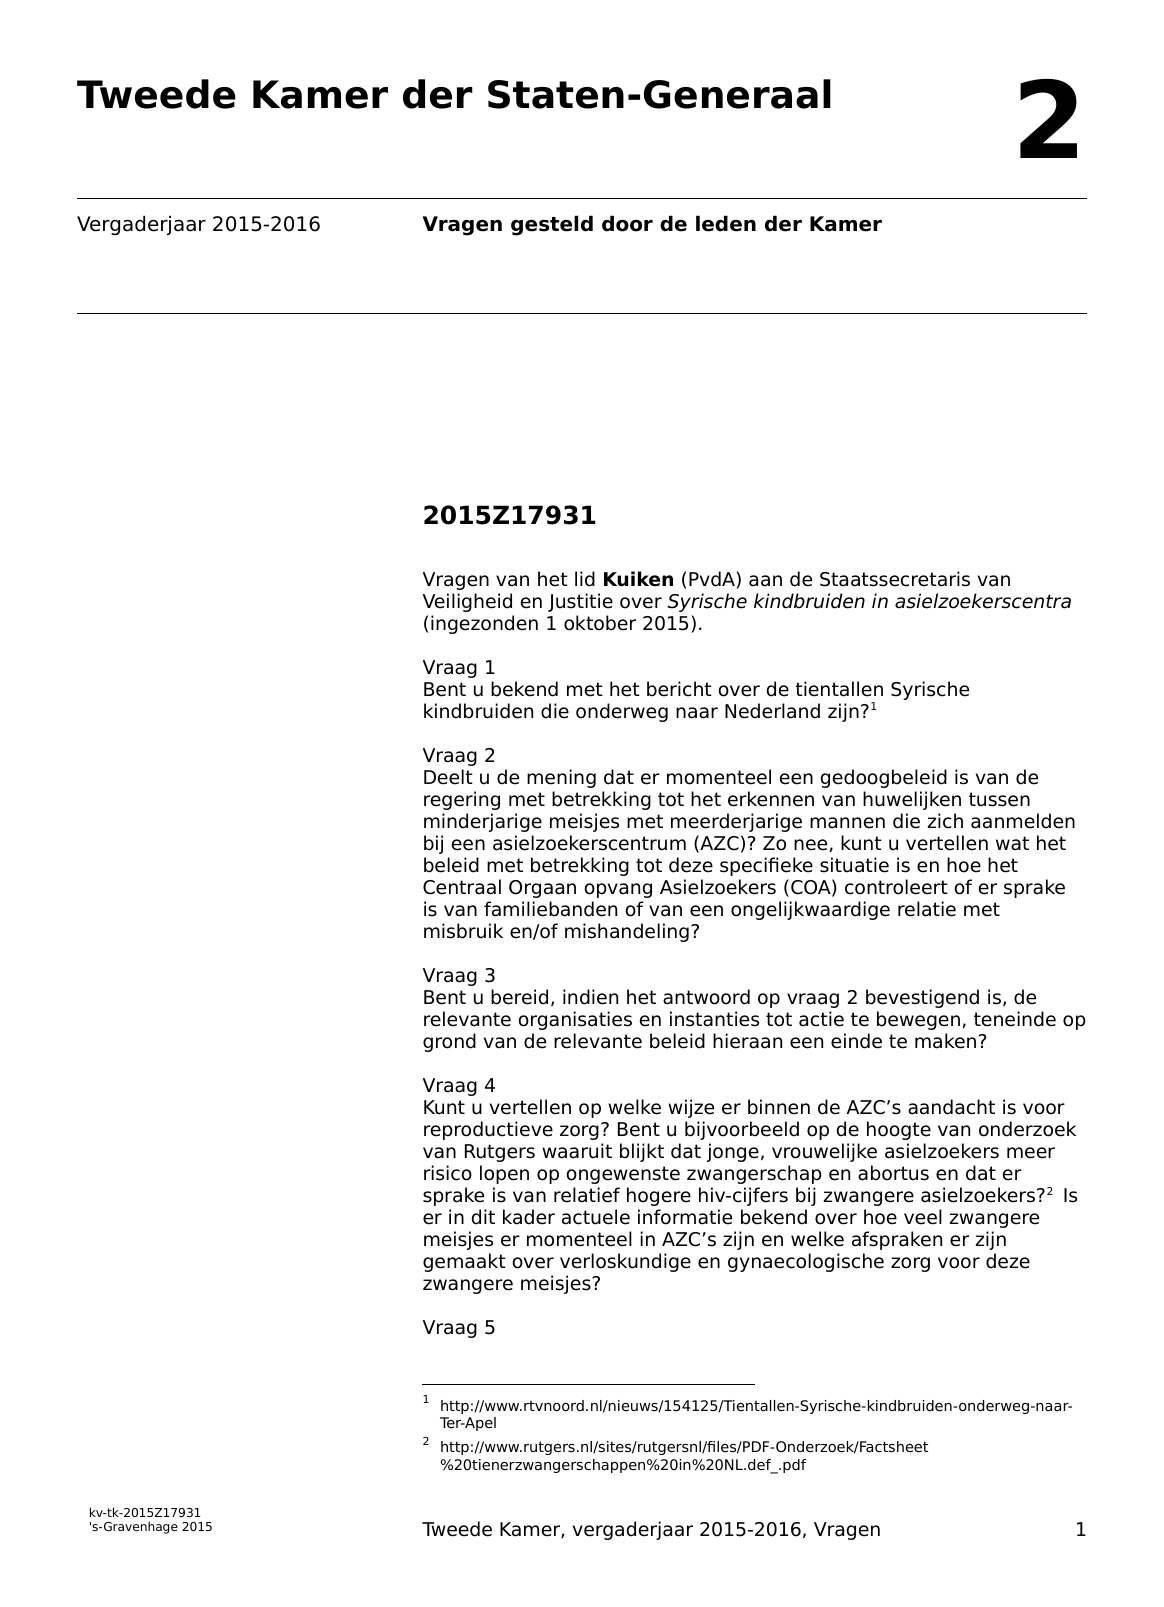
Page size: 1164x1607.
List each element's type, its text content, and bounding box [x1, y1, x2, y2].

text http://www.rtvnoord.nl/nieuws/154125/Tientallen-Syrische-kindbruiden-onderweg-naar-Ter-Apel [422, 1393, 1087, 1432]
table_header 2 [886, 59, 1087, 198]
table_cell Vragen gesteld door de leden der Kamer [422, 199, 1087, 313]
text Bent u bereid, indien het antwoord op vraag 2 bevestigend is, de relevante organisaties en instanties tot actie te bewegen, teneinde op grond van de relevante beleid hieraan een einde te maken? [422, 987, 1087, 1053]
text http://www.rutgers.nl/sites/rutgersnl/files/PDF-Onderzoek/Factsheet%20tienerzwangerschappen%20in%20NL.def_.pdf [422, 1435, 1087, 1474]
text Vraag 1 [422, 657, 1087, 679]
table_cell Vergaderjaar 2015-2016 [77, 199, 422, 313]
text kv-tk-2015Z17931 [88, 1506, 323, 1520]
text Vraag 5 [422, 1317, 1087, 1339]
text Deelt u de mening dat er momenteel een gedoogbeleid is van de regering met betrekking tot het erkennen van huwelijken tussen minderjarige meisjes met meerderjarige mannen die zich aanmelden bij een asielzoekerscentrum (AZC)? Zo nee, kunt u vertellen wat het beleid met betrekking tot deze specifieke situatie is en hoe het Centraal Orgaan opvang Asielzoekers (COA) controleert of er sprake is van familiebanden of van een ongelijkwaardige relatie met misbruik en/of mishandeling? [422, 767, 1087, 943]
text Kunt u vertellen op welke wijze er binnen de AZC’s aandacht is voor reproductieve zorg? Bent u bijvoorbeeld op de hoogte van onderzoek van Rutgers waaruit blijkt dat jonge, vrouwelijke asielzoekers meer risico lopen op ongewenste zwangerschap en abortus en dat er sprake is van relatief hogere hiv-cijfers bij zwangere asielzoekers? Is er in dit kader actuele informatie bekend over hoe veel zwangere meisjes er momenteel in AZC’s zijn en welke afspraken er zijn gemaakt over verloskundige en gynaecologische zorg voor deze zwangere meisjes? [422, 1097, 1087, 1295]
text Vraag 2 [422, 745, 1087, 767]
table_header Tweede Kamer der Staten-Generaal [77, 59, 886, 198]
text Bent u bekend met het bericht over de tientallen Syrische kindbruiden die onderweg naar Nederland zijn? [422, 679, 1087, 723]
text Vragen van het lid Kuiken (PvdA) aan de Staatssecretaris van Veiligheid en Justitie over Syrische kindbruiden in asielzoekerscentra (ingezonden 1 oktober 2015). [422, 569, 1087, 635]
text 2015Z17931 [422, 501, 1087, 531]
text 's-Gravenhage 2015 [88, 1520, 323, 1534]
text Vraag 4 [422, 1075, 1087, 1097]
text Vraag 3 [422, 965, 1087, 987]
